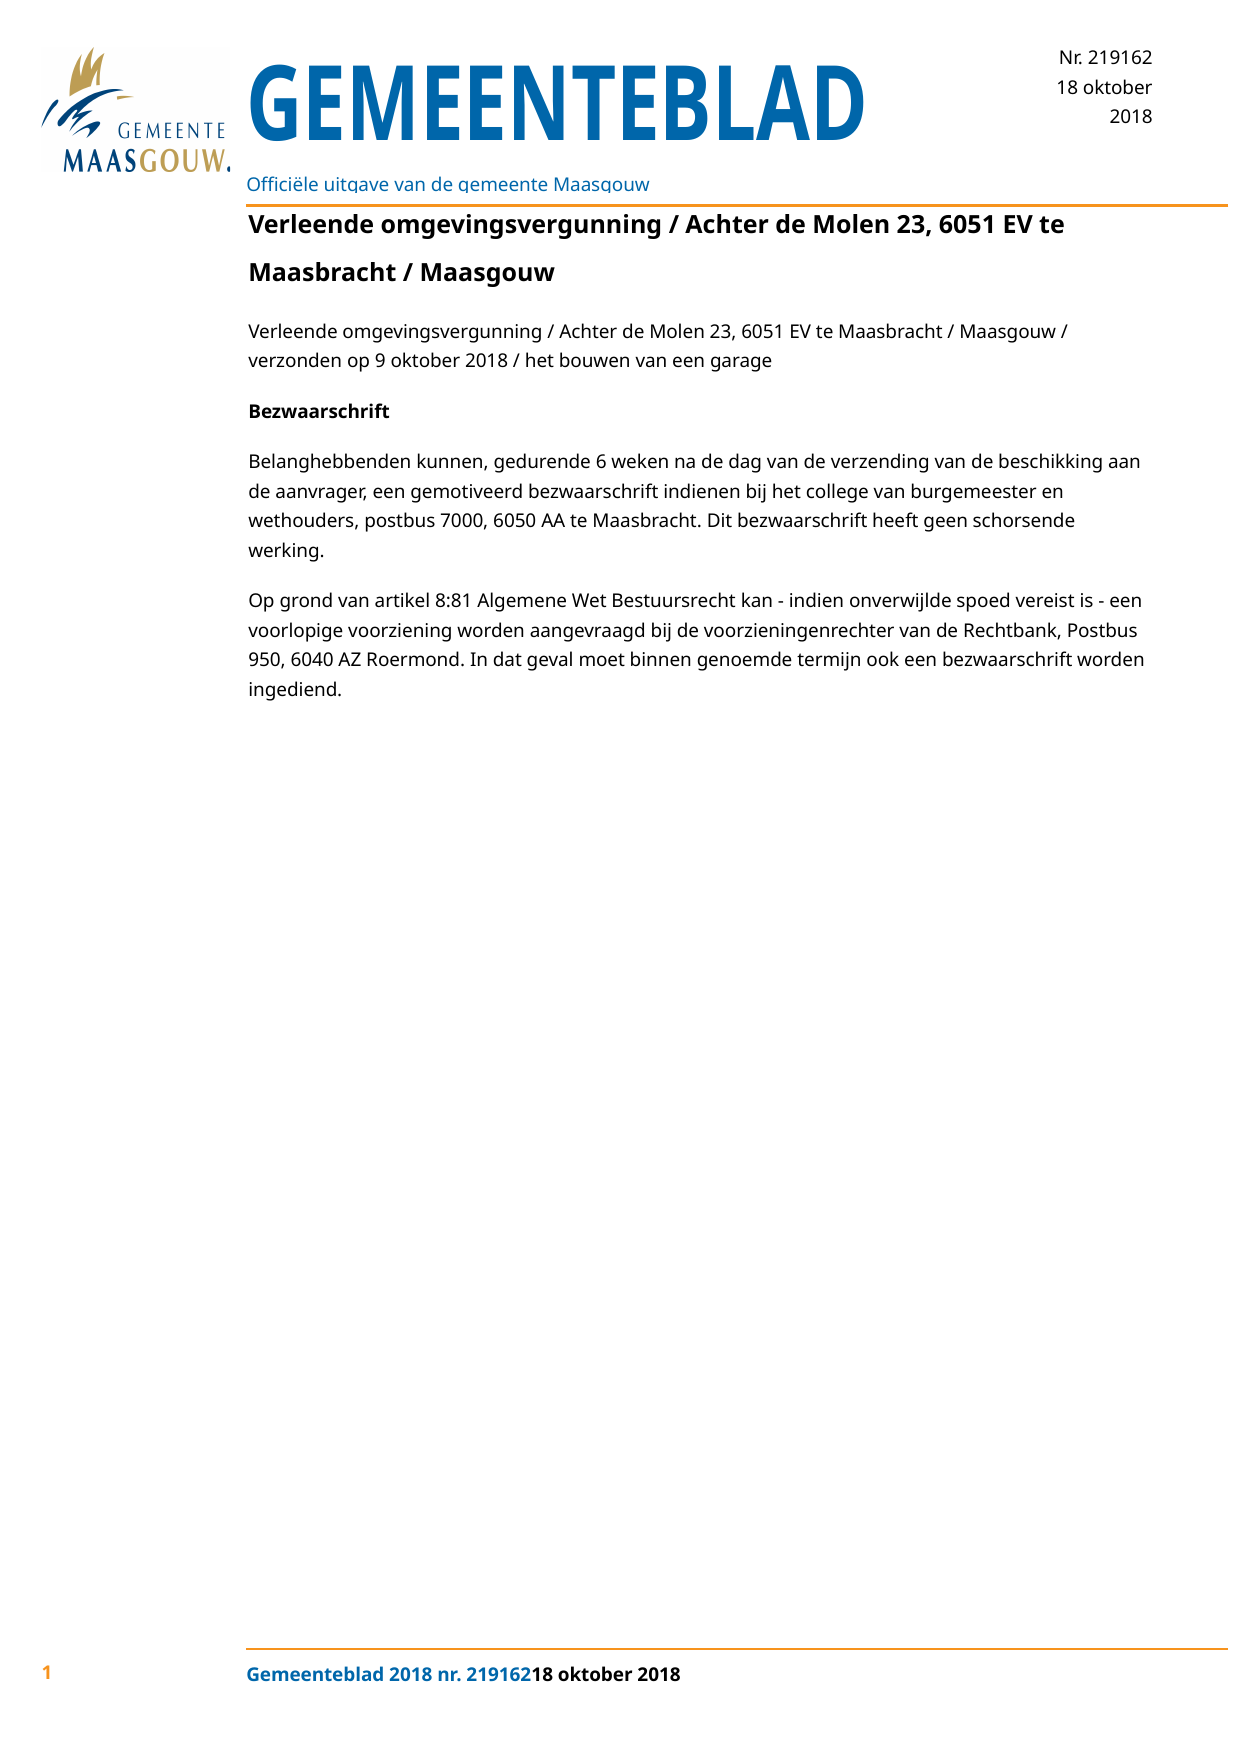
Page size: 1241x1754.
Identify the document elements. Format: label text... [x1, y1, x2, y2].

text Belanghebbenden kunnen, gedurende 6 weken na de dag van de verzending van de beschikking aan de aanvrager, een gemotiveerd bezwaarschrift indienen bij het college van burgemeester en wethouders, postbus 7000, 6050 AA te Maasbracht. Dit bezwaarschrift heeft geen schorsende werking. [248, 448, 1152, 563]
text Verleende omgevingsvergunning / Achter de Molen 23, 6051 EV te Maasbracht / Maasgouw / verzonden op 9 oktober 2018 / het bouwen van een garage [248, 318, 1152, 373]
text Verleende omgevingsvergunning / Achter de Molen 23, 6051 EV te Maasbracht / Maasgouw [248, 207, 1152, 288]
picture [41, 47, 231, 172]
text Bezwaarschrift [248, 398, 1152, 424]
text Op grond van artikel 8:81 Algemene Wet Bestuursrecht kan - indien onverwijlde spoed vereist is - een voorlopige voorziening worden aangevraagd bij de voorzieningenrechter van de Rechtbank, Postbus 950, 6040 AZ Roermond. In dat geval moet binnen genoemde termijn ook een bezwaarschrift worden ingediend. [248, 587, 1152, 702]
